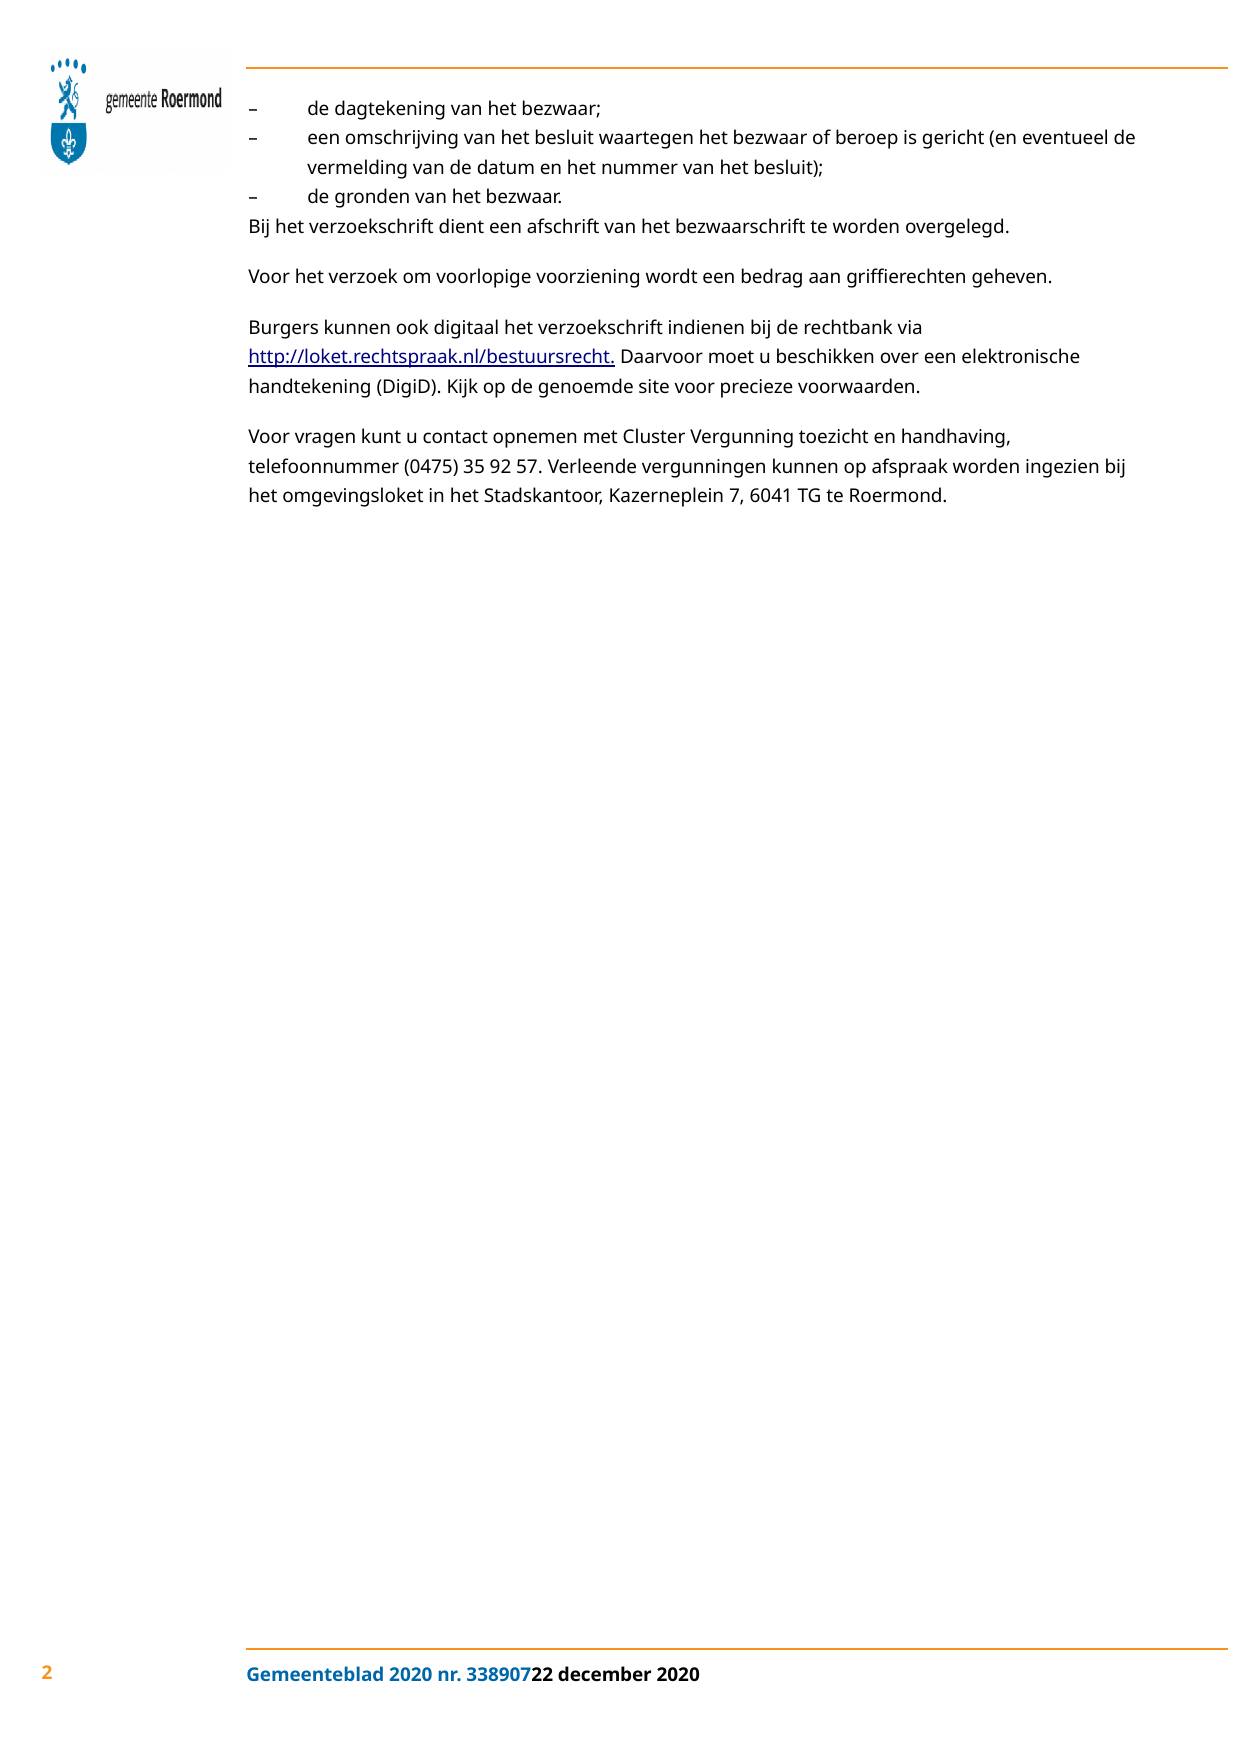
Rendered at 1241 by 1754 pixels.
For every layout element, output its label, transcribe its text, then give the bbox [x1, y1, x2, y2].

picture [41, 47, 231, 172]
text Voor vragen kunt u contact opnemen met Cluster Vergunning toezicht en handhaving, telefoonnummer (0475) 35 92 57. Verleende vergunningen kunnen op afspraak worden ingezien bij het omgevingsloket in het Stadskantoor, Kazerneplein 7, 6041 TG te Roermond. [248, 423, 1152, 508]
list de gronden van het bezwaar. [248, 183, 1152, 209]
text Voor het verzoek om voorlopige voorziening wordt een bedrag aan griffierechten geheven. [248, 263, 1152, 289]
text Bij het verzoekschrift dient een afschrift van het bezwaarschrift te worden overgelegd. [248, 213, 1152, 239]
text Burgers kunnen ook digitaal het verzoekschrift indienen bij de rechtbank via http://loket.rechtspraak.nl/bestuursrecht. Daarvoor moet u beschikken over een elektronische handtekening (DigiD). Kijk op de genoemde site voor precieze voorwaarden. [248, 314, 1152, 399]
list de dagtekening van het bezwaar; [248, 95, 1152, 121]
list een omschrijving van het besluit waartegen het bezwaar of beroep is gericht (en eventueel de vermelding van de datum en het nummer van het besluit); [248, 124, 1152, 180]
